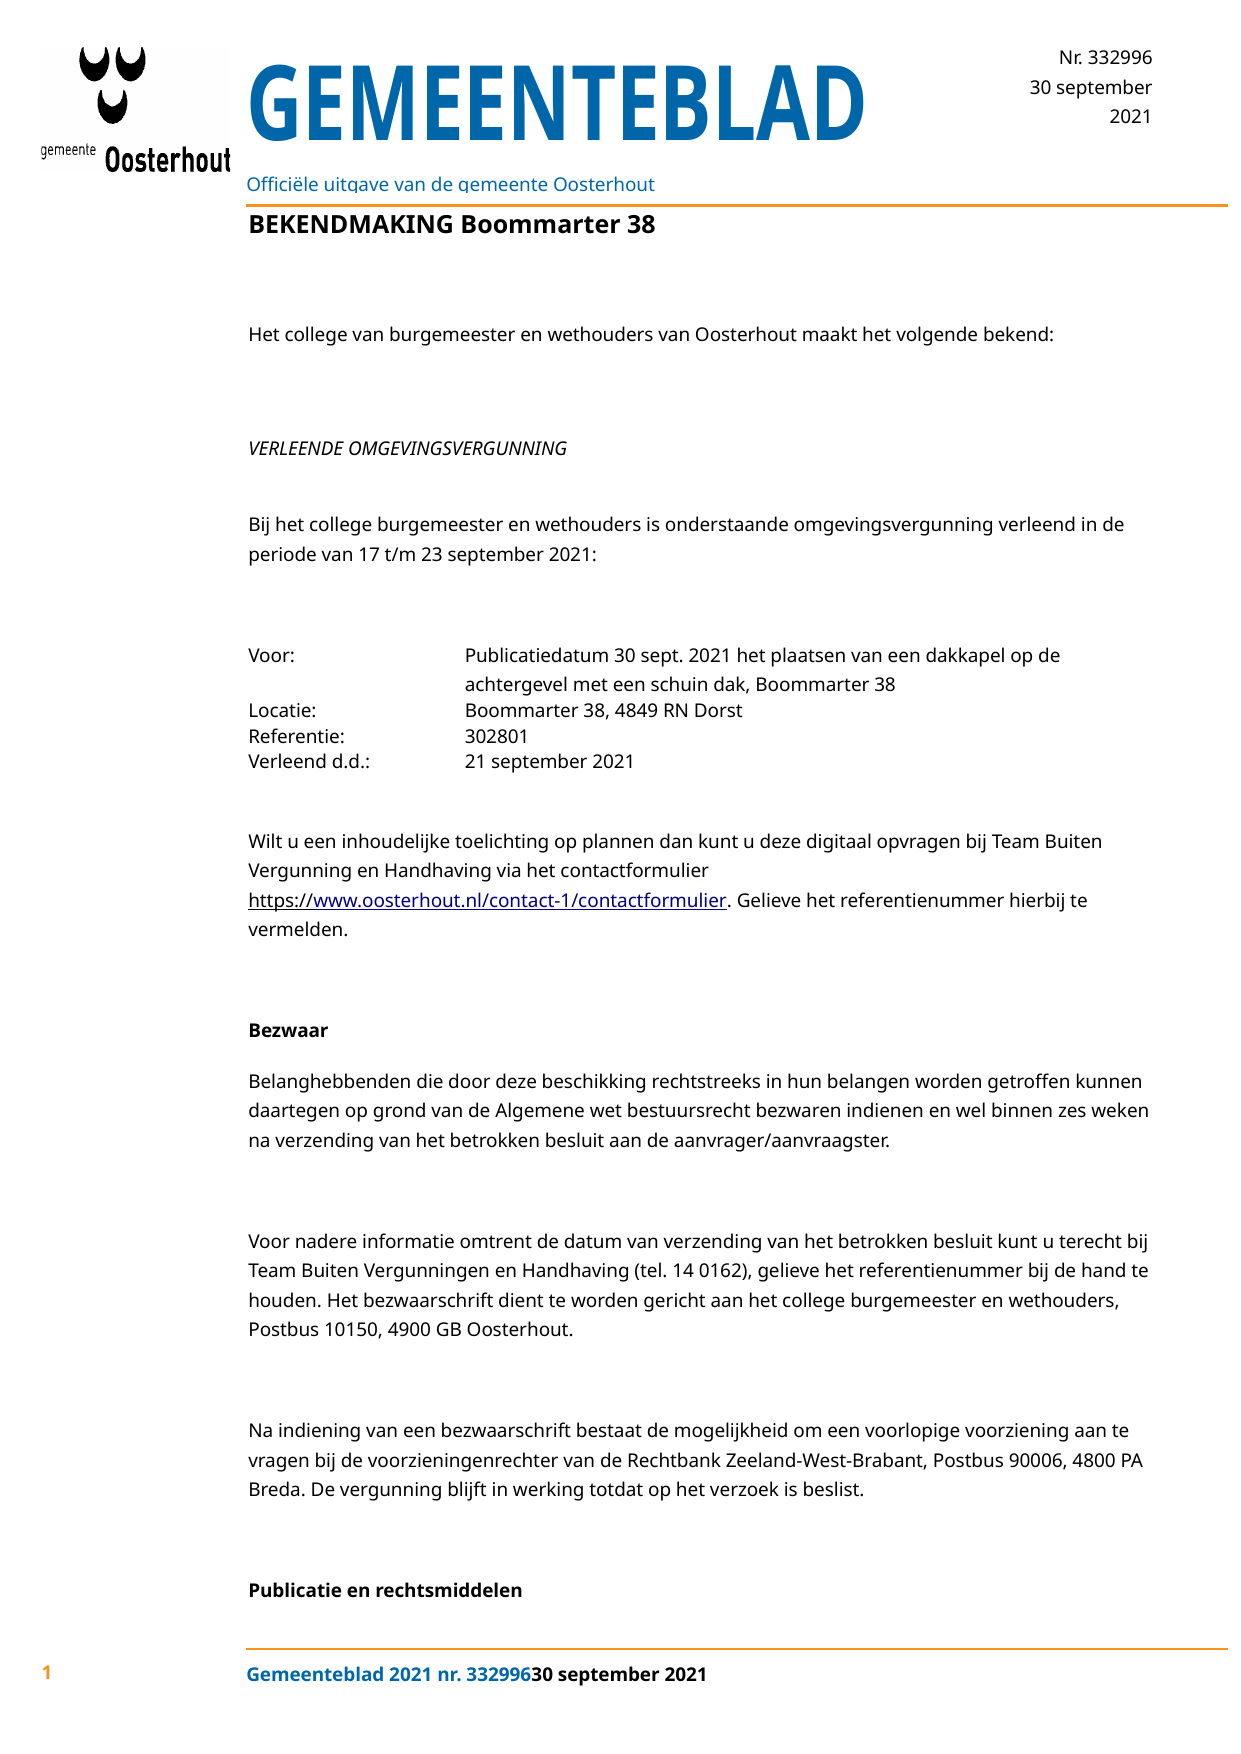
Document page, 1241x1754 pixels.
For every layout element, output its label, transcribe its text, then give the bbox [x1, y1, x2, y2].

text Bezwaar [248, 1017, 1152, 1043]
text BEKENDMAKING Boommarter 38 [248, 207, 1152, 241]
picture [41, 47, 231, 172]
text Bij het college burgemeester en wethouders is onderstaande omgevingsvergunning verleend in de periode van 17 t/m 23 september 2021: [248, 511, 1152, 567]
table_cell 302801 [465, 723, 1152, 748]
text Publicatie en rechtsmiddelen [248, 1577, 1152, 1603]
table_cell Boommarter 38, 4849 RN Dorst [465, 697, 1152, 723]
text Belanghebbenden die door deze beschikking rechtstreeks in hun belangen worden getroffen kunnen daartegen op grond van de Algemene wet bestuursrecht bezwaren indienen en wel binnen zes weken na verzending van het betrokken besluit aan de aanvrager/aanvraagster. [248, 1068, 1152, 1153]
table_cell Verleend d.d.: [248, 749, 464, 774]
table_header Publicatiedatum 30 sept. 2021 het plaatsen van een dakkapel op de achtergevel met een schuin dak, Boommarter 38 [465, 642, 1152, 697]
text Voor nadere informatie omtrent de datum van verzending van het betrokken besluit kunt u terecht bij Team Buiten Vergunningen en Handhaving (tel. 14 0162), gelieve het referentienummer bij de hand te houden. Het bezwaarschrift dient te worden gericht aan het college burgemeester en wethouders, Postbus 10150, 4900 GB Oosterhout. [248, 1228, 1152, 1342]
text Het college van burgemeester en wethouders van Oosterhout maakt het volgende bekend: [248, 321, 1152, 346]
text VERLEENDE OMGEVINGSVERGUNNING [248, 435, 1152, 461]
table_cell 21 september 2021 [465, 749, 1152, 774]
table_header Voor: [248, 642, 464, 697]
text Wilt u een inhoudelijke toelichting op plannen dan kunt u deze digitaal opvragen bij Team Buiten Vergunning en Handhaving via het contactformulier https://www.oosterhout.nl/contact-1/contactformulier. Gelieve het referentienummer hierbij te vermelden. [248, 828, 1152, 942]
table_cell Locatie: [248, 697, 464, 723]
table_cell Referentie: [248, 723, 464, 748]
text Na indiening van een bezwaarschrift bestaat de mogelijkheid om een voorlopige voorziening aan te vragen bij de voorzieningenrechter van de Rechtbank Zeeland-West-Brabant, Postbus 90006, 4800 PA Breda. De vergunning blijft in werking totdat op het verzoek is beslist. [248, 1417, 1152, 1502]
